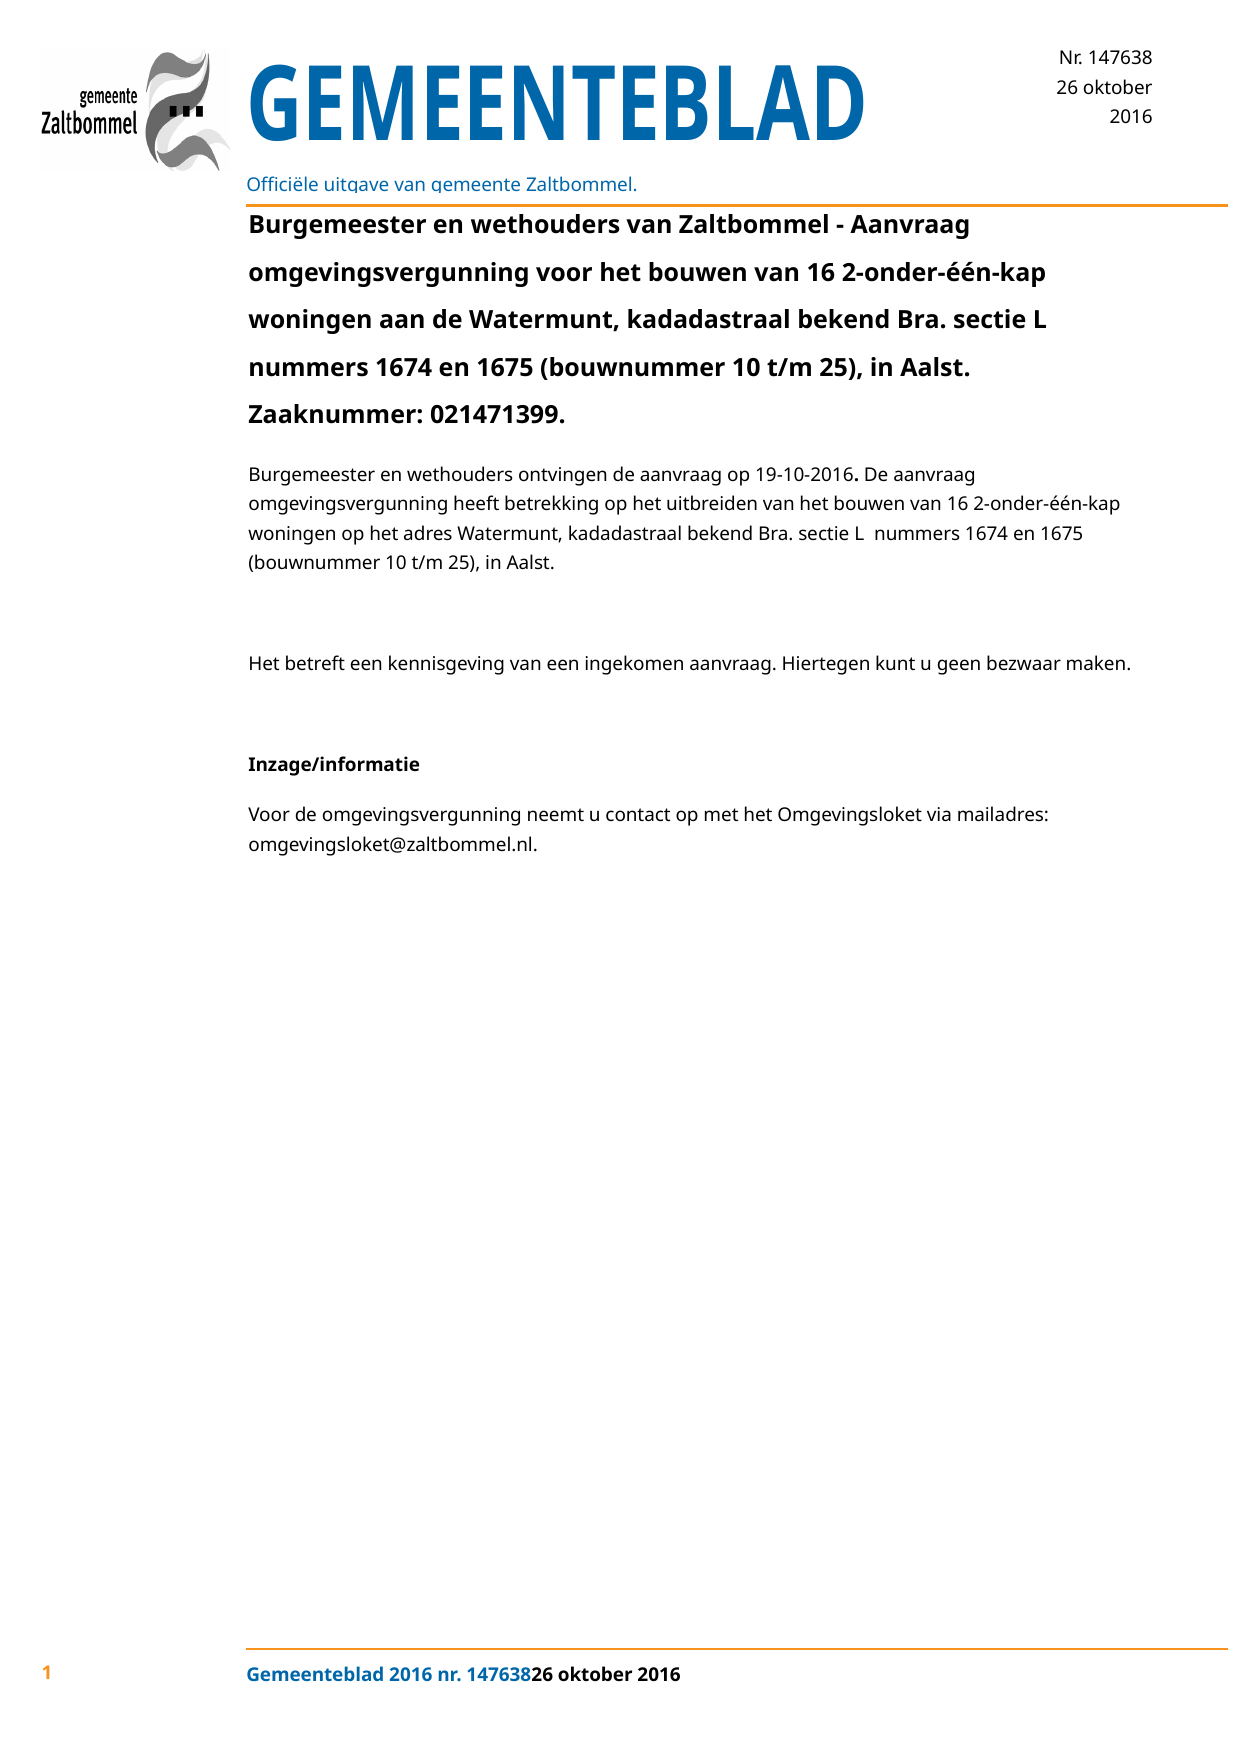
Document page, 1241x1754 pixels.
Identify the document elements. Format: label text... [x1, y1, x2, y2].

text Voor de omgevingsvergunning neemt u contact op met het Omgevingsloket via mailadres: omgevingsloket@zaltbommel.nl. [248, 802, 1152, 857]
text Inzage/informatie [248, 751, 1152, 777]
picture [41, 47, 231, 172]
text Het betreft een kennisgeving van een ingekomen aanvraag. Hiertegen kunt u geen bezwaar maken. [248, 650, 1152, 676]
text Burgemeester en wethouders van Zaltbommel - Aanvraag omgevingsvergunning voor het bouwen van 16 2-onder-één-kap woningen aan de Watermunt, kadadastraal bekend Bra. sectie L nummers 1674 en 1675 (bouwnummer 10 t/m 25), in Aalst. Zaaknummer: 021471399. [248, 207, 1152, 431]
text Burgemeester en wethouders ontvingen de aanvraag op 19-10-2016. De aanvraag omgevingsvergunning heeft betrekking op het uitbreiden van het bouwen van 16 2-onder-één-kap woningen op het adres Watermunt, kadadastraal bekend Bra. sectie L nummers 1674 en 1675 (bouwnummer 10 t/m 25), in Aalst. [248, 461, 1152, 575]
